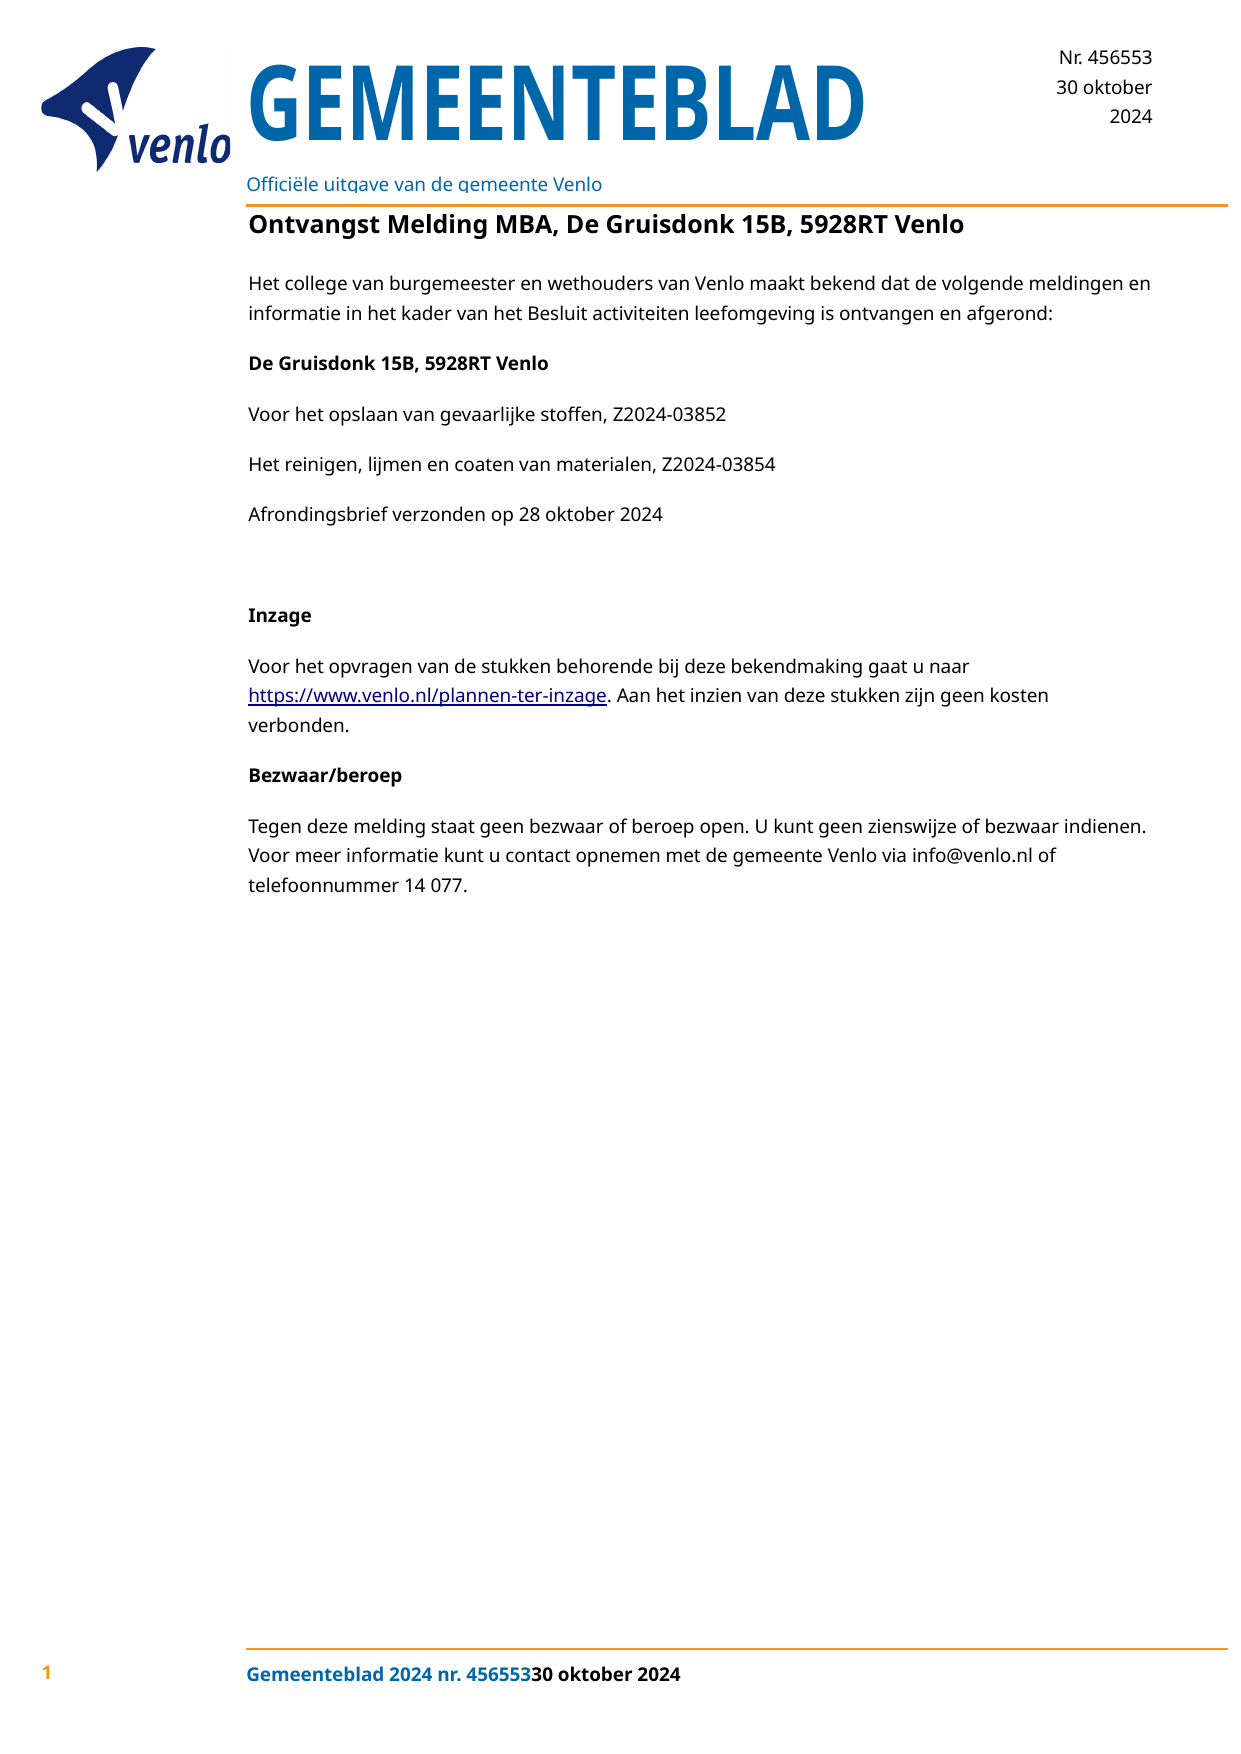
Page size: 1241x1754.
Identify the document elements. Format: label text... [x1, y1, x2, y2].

text Tegen deze melding staat geen bezwaar of beroep open. U kunt geen zienswijze of bezwaar indienen. Voor meer informatie kunt u contact opnemen met de gemeente Venlo via info@venlo.nl of telefoonnummer 14 077. [248, 813, 1152, 898]
text Voor het opslaan van gevaarlijke stoffen, Z2024-03852 [248, 401, 1152, 426]
text Voor het opvragen van de stukken behorende bij deze bekendmaking gaat u naar https://www.venlo.nl/plannen-ter-inzage. Aan het inzien van deze stukken zijn geen kosten verbonden. [248, 653, 1152, 738]
picture [41, 47, 231, 172]
text Het college van burgemeester en wethouders van Venlo maakt bekend dat de volgende meldingen en informatie in het kader van het Besluit activiteiten leefomgeving is ontvangen en afgerond: [248, 270, 1152, 326]
text Ontvangst Melding MBA, De Gruisdonk 15B, 5928RT Venlo [248, 207, 1152, 241]
text De Gruisdonk 15B, 5928RT Venlo [248, 350, 1152, 376]
text Bezwaar/beroep [248, 762, 1152, 788]
text Afrondingsbrief verzonden op 28 oktober 2024 [248, 502, 1152, 527]
text Inzage [248, 602, 1152, 628]
text Het reinigen, lijmen en coaten van materialen, Z2024-03854 [248, 451, 1152, 477]
